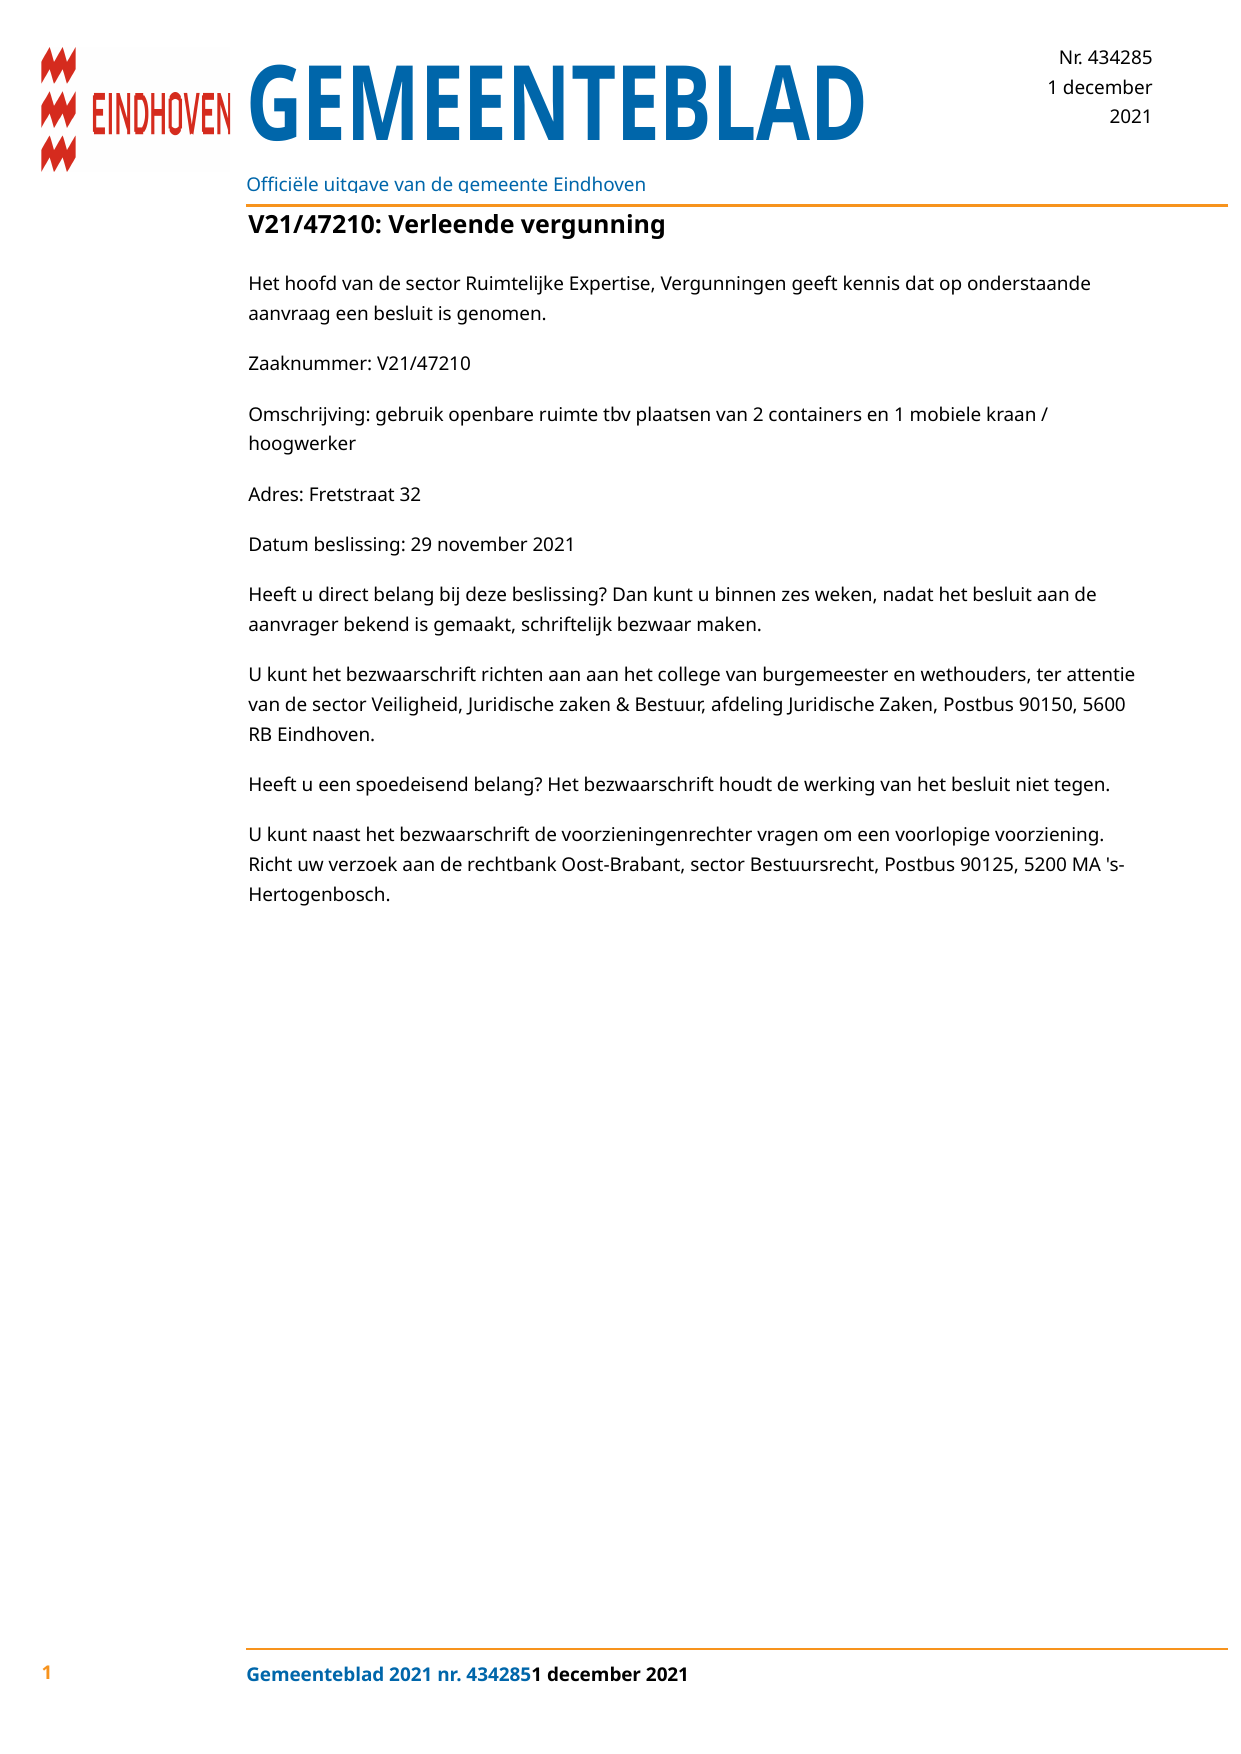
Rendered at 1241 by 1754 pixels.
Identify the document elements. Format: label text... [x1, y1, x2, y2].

text U kunt naast het bezwaarschrift de voorzieningenrechter vragen om een voorlopige voorziening. Richt uw verzoek aan de rechtbank Oost-Brabant, sector Bestuursrecht, Postbus 90125, 5200 MA 's-Hertogenbosch. [248, 822, 1152, 906]
text V21/47210: Verleende vergunning [248, 207, 1152, 241]
text Omschrijving: gebruik openbare ruimte tbv plaatsen van 2 containers en 1 mobiele kraan / hoogwerker [248, 401, 1152, 456]
text Heeft u een spoedeisend belang? Het bezwaarschrift houdt de werking van het besluit niet tegen. [248, 771, 1152, 797]
text U kunt het bezwaarschrift richten aan aan het college van burgemeester en wethouders, ter attentie van de sector Veiligheid, Juridische zaken & Bestuur, afdeling Juridische Zaken, Postbus 90150, 5600 RB Eindhoven. [248, 662, 1152, 746]
picture [41, 47, 231, 172]
text Adres: Fretstraat 32 [248, 481, 1152, 506]
text Datum beslissing: 29 november 2021 [248, 531, 1152, 557]
text Het hoofd van de sector Ruimtelijke Expertise, Vergunningen geeft kennis dat op onderstaande aanvraag een besluit is genomen. [248, 270, 1152, 326]
text Heeft u direct belang bij deze beslissing? Dan kunt u binnen zes weken, nadat het besluit aan de aanvrager bekend is gemaakt, schriftelijk bezwaar maken. [248, 582, 1152, 637]
text Zaaknummer: V21/47210 [248, 350, 1152, 376]
